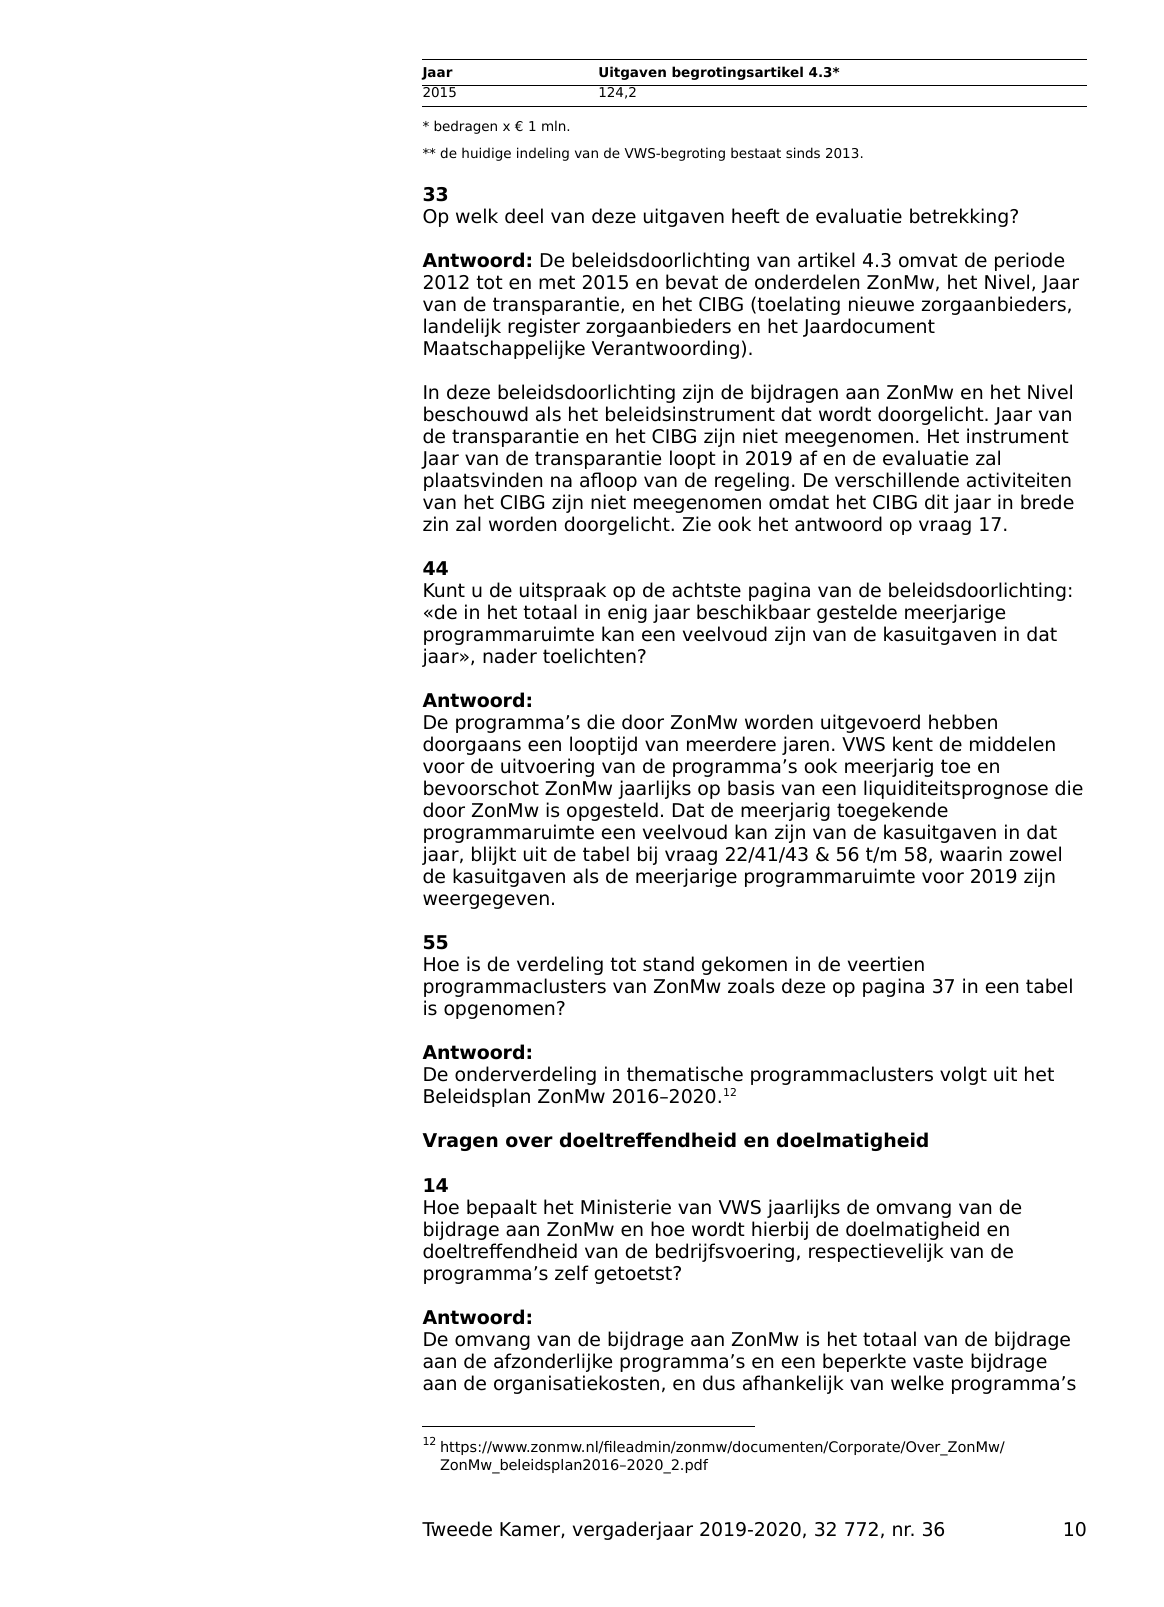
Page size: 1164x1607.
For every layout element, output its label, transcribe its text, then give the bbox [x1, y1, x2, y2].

text Antwoord: [422, 690, 1087, 712]
text 44 [422, 558, 1087, 580]
text Op welk deel van deze uitgaven heeft de evaluatie betrekking? [422, 206, 1087, 228]
text De programma’s die door ZonMw worden uitgevoerd hebben doorgaans een looptijd van meerdere jaren. VWS kent de middelen voor de uitvoering van de programma’s ook meerjarig toe en bevoorschot ZonMw jaarlijks op basis van een liquiditeitsprognose die door ZonMw is opgesteld. Dat de meerjarig toegekende programmaruimte een veelvoud kan zijn van de kasuitgaven in dat jaar, blijkt uit de tabel bij vraag 22/41/43 & 56 t/m 58, waarin zowel de kasuitgaven als de meerjarige programmaruimte voor 2019 zijn weergegeven. [422, 712, 1087, 910]
text Hoe is de verdeling tot stand gekomen in de veertien programmaclusters van ZonMw zoals deze op pagina 37 in een tabel is opgenomen? [422, 954, 1087, 1020]
table_cell 2015 [422, 86, 592, 106]
table_cell * bedragen x € 1 mln. ** de huidige indeling van de VWS-begroting bestaat sinds 2013. [422, 107, 1087, 162]
text De onderverdeling in thematische programmaclusters volgt uit het Beleidsplan ZonMw 2016–2020. [422, 1064, 1087, 1108]
text https://www.zonmw.nl/fileadmin/zonmw/documenten/Corporate/Over_ZonMw/ZonMw_beleidsplan2016–2020_2.pdf [422, 1435, 1087, 1474]
table_header Uitgaven begrotingsartikel 4.3* [592, 60, 1087, 85]
text De omvang van de bijdrage aan ZonMw is het totaal van de bijdrage aan de afzonderlijke programma’s en een beperkte vaste bijdrage aan de organisatiekosten, en dus afhankelijk van welke programma’s [422, 1329, 1087, 1394]
text Hoe bepaalt het Ministerie van VWS jaarlijks de omvang van de bijdrage aan ZonMw en hoe wordt hierbij de doelmatigheid en doeltreffendheid van de bedrijfsvoering, respectievelijk van de programma’s zelf getoetst? [422, 1197, 1087, 1284]
text Antwoord: [422, 1042, 1087, 1064]
table_cell 124,2 [592, 86, 1087, 106]
table_header Jaar [422, 60, 592, 85]
text Antwoord: [422, 1307, 1087, 1329]
subtitle Vragen over doeltreffendheid en doelmatigheid [422, 1130, 1087, 1152]
text Kunt u de uitspraak op de achtste pagina van de beleidsdoorlichting: «de in het totaal in enig jaar beschikbaar gestelde meerjarige programmaruimte kan een veelvoud zijn van de kasuitgaven in dat jaar», nader toelichten? [422, 580, 1087, 668]
text Antwoord: De beleidsdoorlichting van artikel 4.3 omvat de periode 2012 tot en met 2015 en bevat de onderdelen ZonMw, het Nivel, Jaar van de transparantie, en het CIBG (toelating nieuwe zorgaanbieders, landelijk register zorgaanbieders en het Jaardocument Maatschappelijke Verantwoording). [422, 250, 1087, 360]
text 14 [422, 1174, 1087, 1197]
text 33 [422, 184, 1087, 206]
text 55 [422, 932, 1087, 954]
text In deze beleidsdoorlichting zijn de bijdragen aan ZonMw en het Nivel beschouwd als het beleidsinstrument dat wordt doorgelicht. Jaar van de transparantie en het CIBG zijn niet meegenomen. Het instrument Jaar van de transparantie loopt in 2019 af en de evaluatie zal plaatsvinden na afloop van de regeling. De verschillende activiteiten van het CIBG zijn niet meegenomen omdat het CIBG dit jaar in brede zin zal worden doorgelicht. Zie ook het antwoord op vraag 17. [422, 382, 1087, 536]
